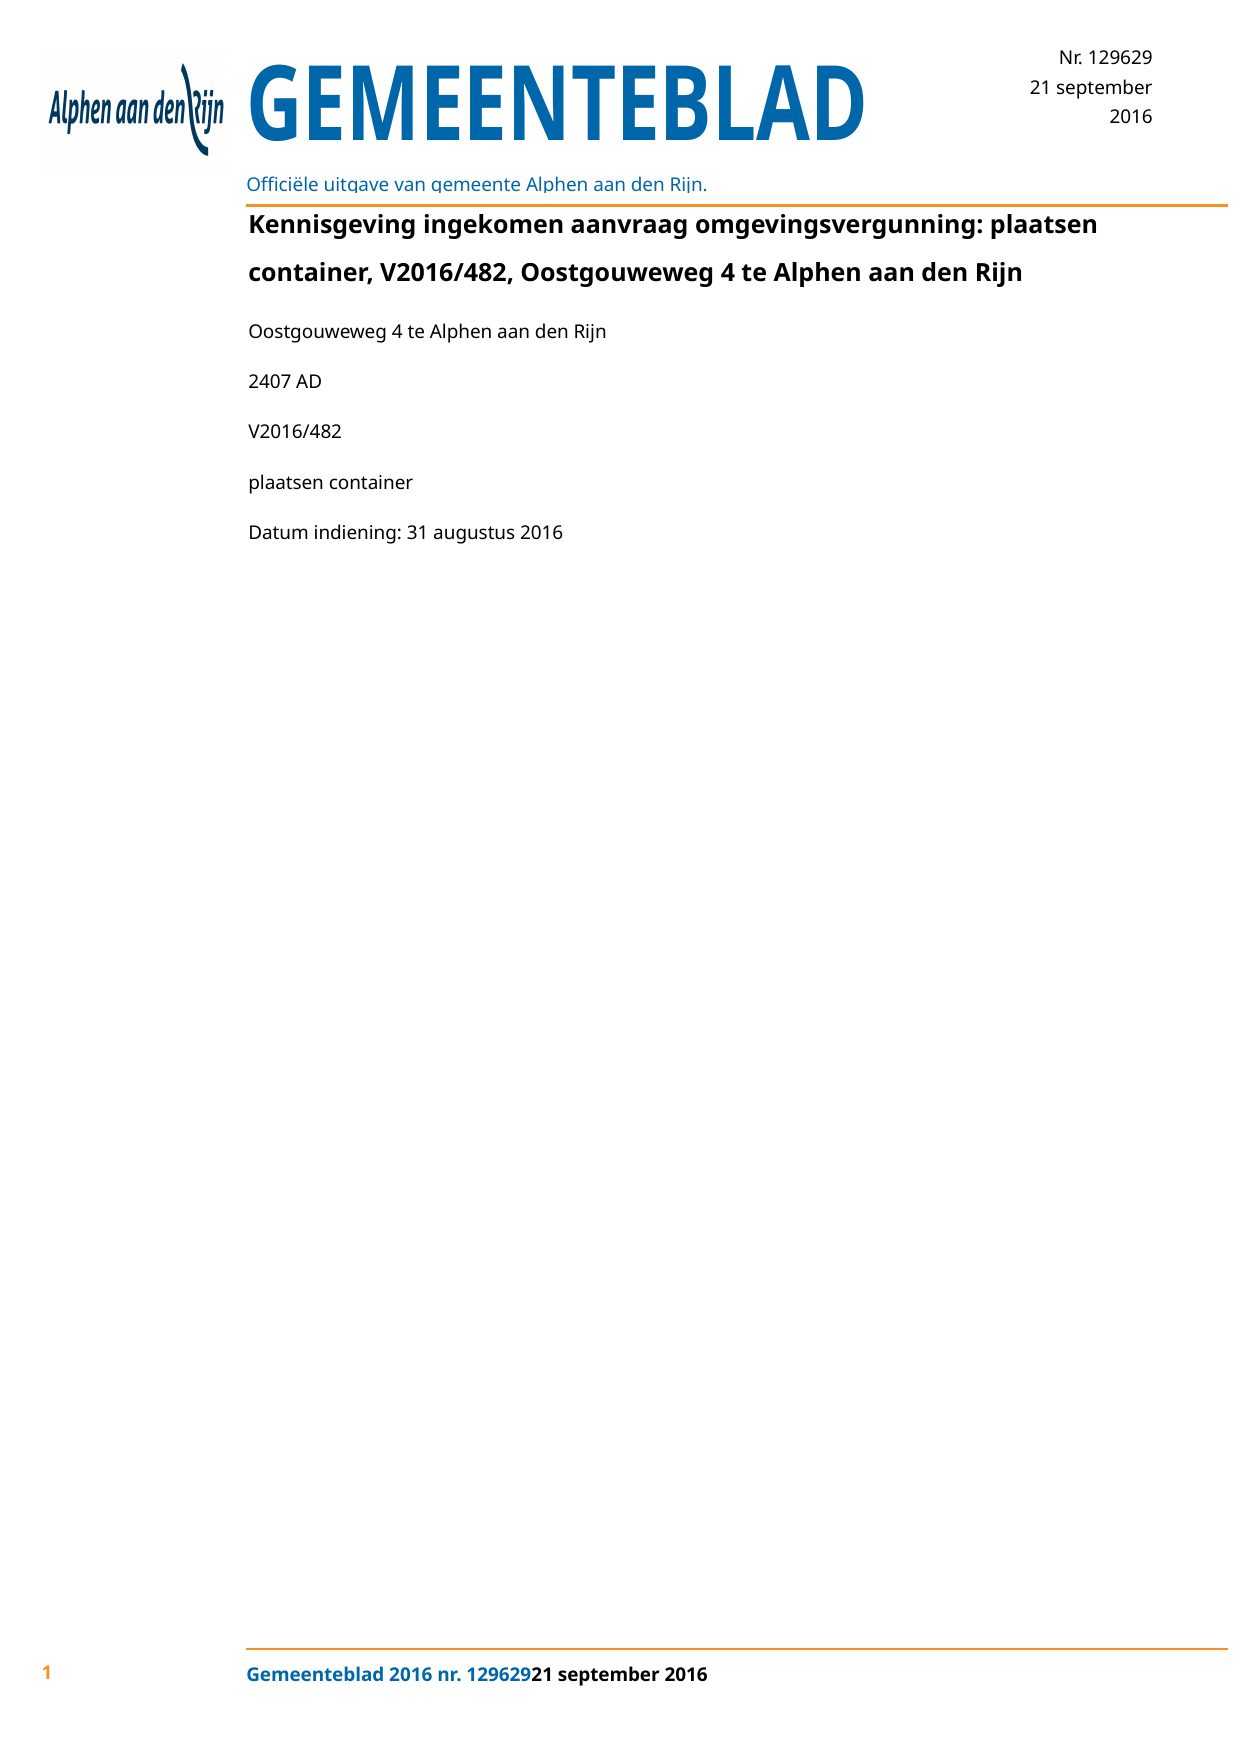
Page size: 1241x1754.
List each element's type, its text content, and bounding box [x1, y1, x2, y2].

text Datum indiening: 31 augustus 2016 [248, 519, 1152, 545]
text plaatsen container [248, 469, 1152, 495]
text V2016/482 [248, 419, 1152, 444]
text 2407 AD [248, 368, 1152, 394]
text Oostgouweweg 4 te Alphen aan den Rijn [248, 318, 1152, 344]
picture [41, 47, 231, 172]
text Kennisgeving ingekomen aanvraag omgevingsvergunning: plaatsen container, V2016/482, Oostgouweweg 4 te Alphen aan den Rijn [248, 207, 1152, 288]
